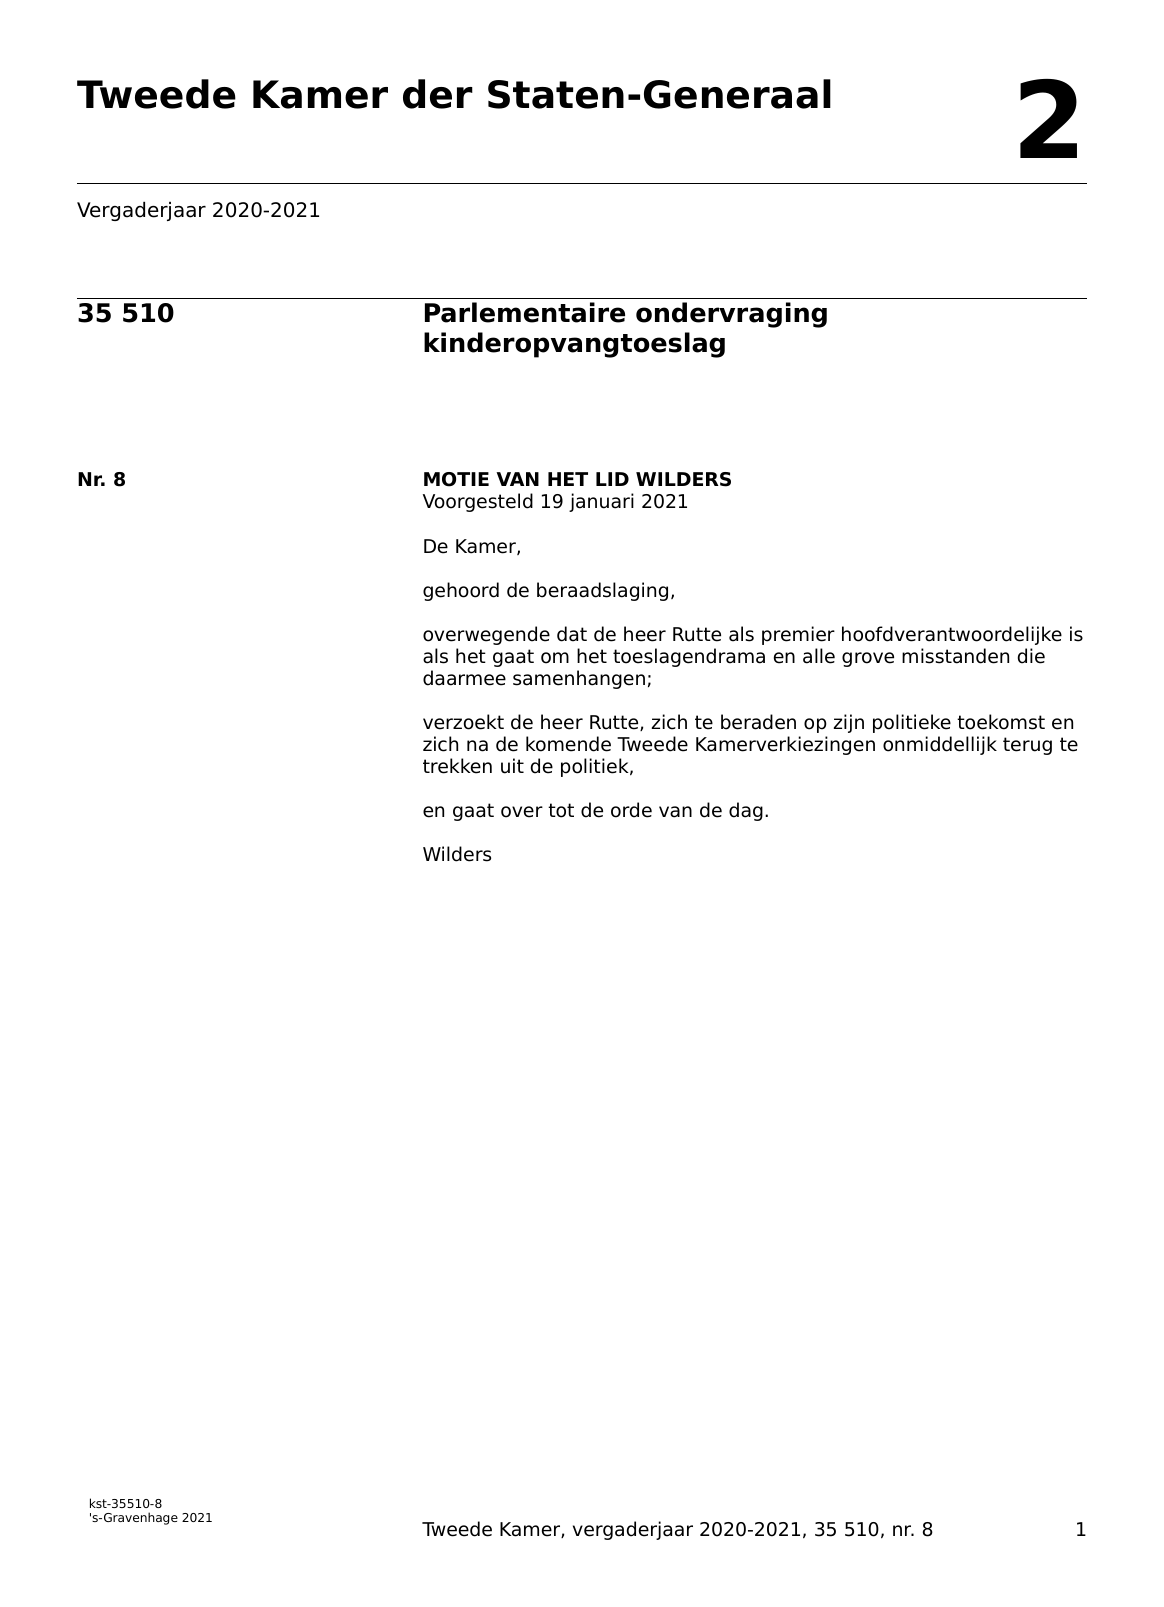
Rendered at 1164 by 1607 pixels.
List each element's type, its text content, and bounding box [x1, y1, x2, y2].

text De Kamer, [422, 536, 1087, 557]
text Voorgesteld 19 januari 2021 [422, 491, 1087, 513]
table_cell Vergaderjaar 2020-2021 [77, 184, 1087, 298]
table_header 2 [886, 59, 1087, 183]
text en gaat over tot de orde van de dag. [422, 800, 1087, 822]
text 's-Gravenhage 2021 [88, 1511, 323, 1525]
text overwegende dat de heer Rutte als premier hoofdverantwoordelijke is als het gaat om het toeslagendrama en alle grove misstanden die daarmee samenhangen; [422, 624, 1087, 690]
text verzoekt de heer Rutte, zich te beraden op zijn politieke toekomst en zich na de komende Tweede Kamerverkiezingen onmiddellijk terug te trekken uit de politiek, [422, 712, 1087, 778]
subtitle Nr. 8 MOTIE VAN HET LID WILDERS [77, 469, 1087, 491]
text Wilders [422, 844, 1087, 866]
text kst-35510-8 [88, 1497, 323, 1511]
text gehoord de beraadslaging, [422, 580, 1087, 602]
table_header Tweede Kamer der Staten-Generaal [77, 59, 886, 183]
subtitle 35 510 Parlementaire ondervraging kinderopvangtoeslag [77, 299, 1087, 358]
